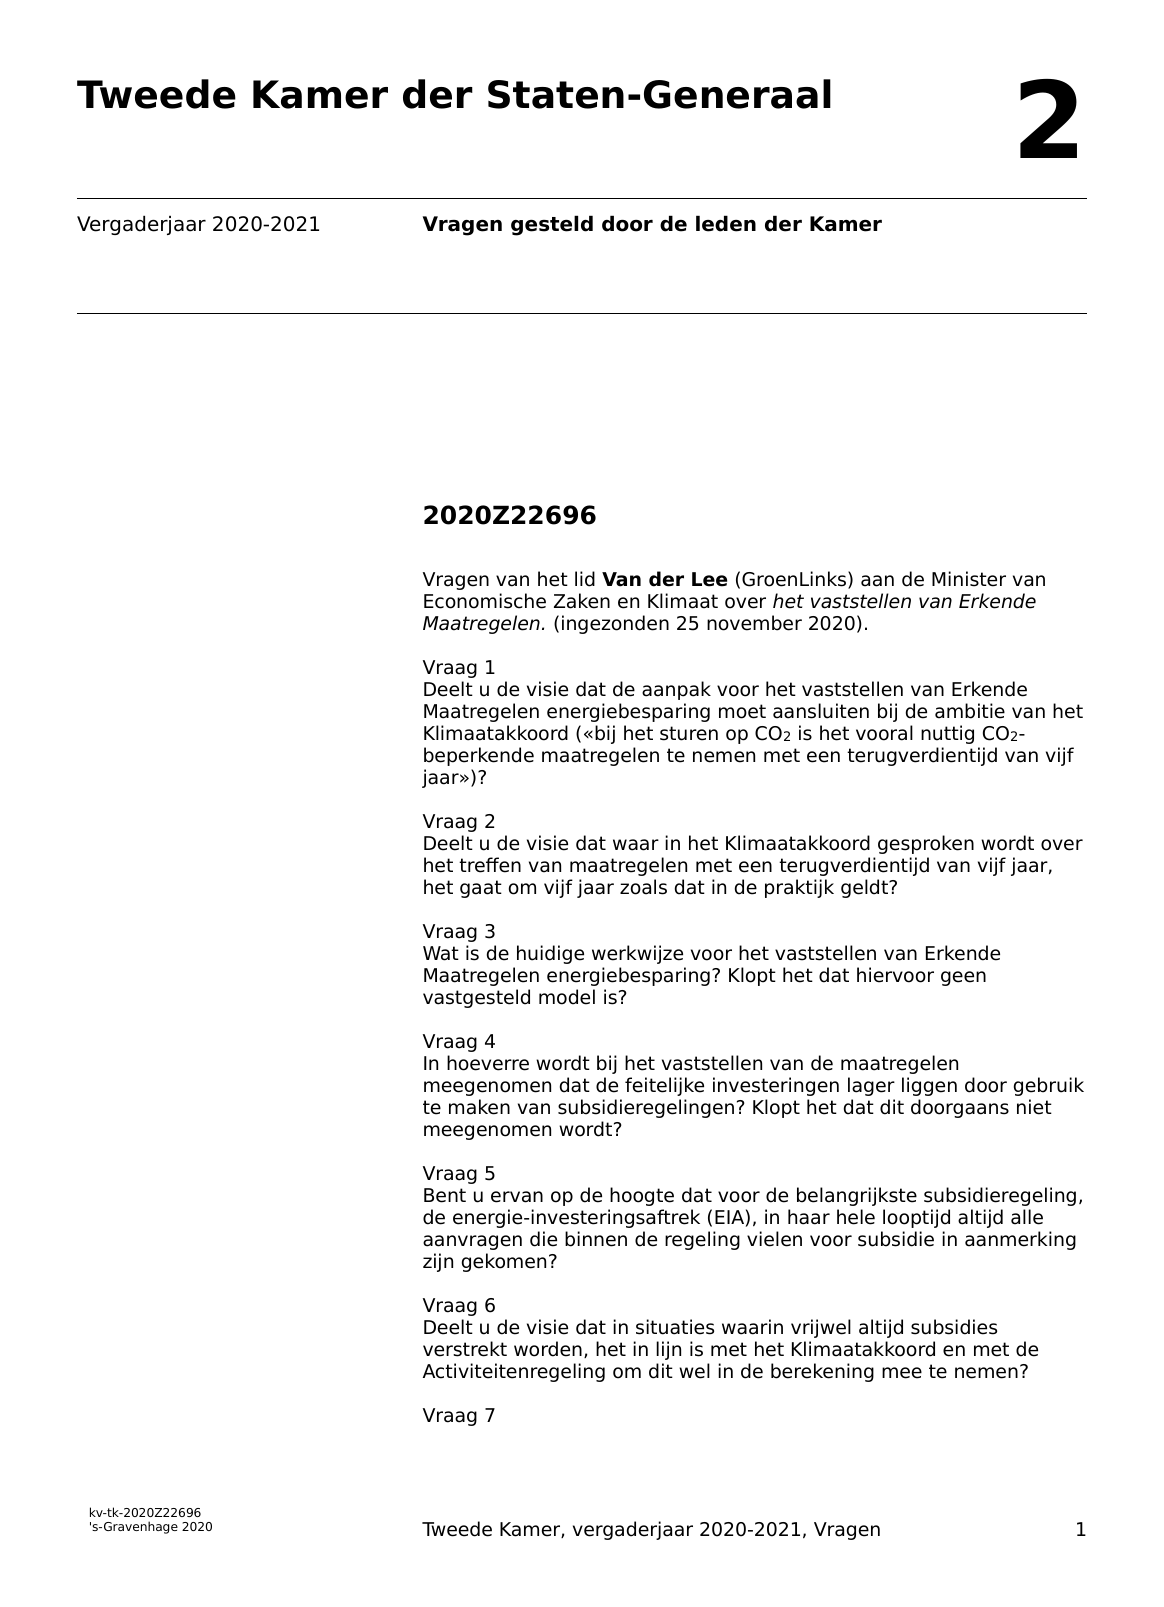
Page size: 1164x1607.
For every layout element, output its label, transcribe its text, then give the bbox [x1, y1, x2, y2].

text Vraag 4 [422, 1031, 1087, 1053]
text Vragen van het lid Van der Lee (GroenLinks) aan de Minister van Economische Zaken en Klimaat over het vaststellen van Erkende Maatregelen. (ingezonden 25 november 2020). [422, 569, 1087, 635]
table_cell Vragen gesteld door de leden der Kamer [422, 199, 1087, 313]
text 2020Z22696 [422, 501, 1087, 531]
text Vraag 5 [422, 1163, 1087, 1185]
text Wat is de huidige werkwijze voor het vaststellen van Erkende Maatregelen energiebesparing? Klopt het dat hiervoor geen vastgesteld model is? [422, 943, 1087, 1009]
text In hoeverre wordt bij het vaststellen van de maatregelen meegenomen dat de feitelijke investeringen lager liggen door gebruik te maken van subsidieregelingen? Klopt het dat dit doorgaans niet meegenomen wordt? [422, 1053, 1087, 1141]
text Vraag 1 [422, 657, 1087, 679]
text Deelt u de visie dat in situaties waarin vrijwel altijd subsidies verstrekt worden, het in lijn is met het Klimaatakkoord en met de Activiteitenregeling om dit wel in de berekening mee te nemen? [422, 1317, 1087, 1383]
text Deelt u de visie dat de aanpak voor het vaststellen van Erkende Maatregelen energiebesparing moet aansluiten bij de ambitie van het Klimaatakkoord («bij het sturen op CO2 is het vooral nuttig CO2-beperkende maatregelen te nemen met een terugverdientijd van vijf jaar»)? [422, 679, 1087, 789]
text Bent u ervan op de hoogte dat voor de belangrijkste subsidieregeling, de energie-investeringsaftrek (EIA), in haar hele looptijd altijd alle aanvragen die binnen de regeling vielen voor subsidie in aanmerking zijn gekomen? [422, 1185, 1087, 1273]
text kv-tk-2020Z22696 [88, 1506, 323, 1520]
text Deelt u de visie dat waar in het Klimaatakkoord gesproken wordt over het treffen van maatregelen met een terugverdientijd van vijf jaar, het gaat om vijf jaar zoals dat in de praktijk geldt? [422, 833, 1087, 899]
text Vraag 2 [422, 811, 1087, 833]
table_header 2 [886, 59, 1087, 198]
text Vraag 3 [422, 921, 1087, 943]
table_header Tweede Kamer der Staten-Generaal [77, 59, 886, 198]
table_cell Vergaderjaar 2020-2021 [77, 199, 422, 313]
text Vraag 7 [422, 1405, 1087, 1427]
text 's-Gravenhage 2020 [88, 1520, 323, 1534]
text Vraag 6 [422, 1295, 1087, 1317]
